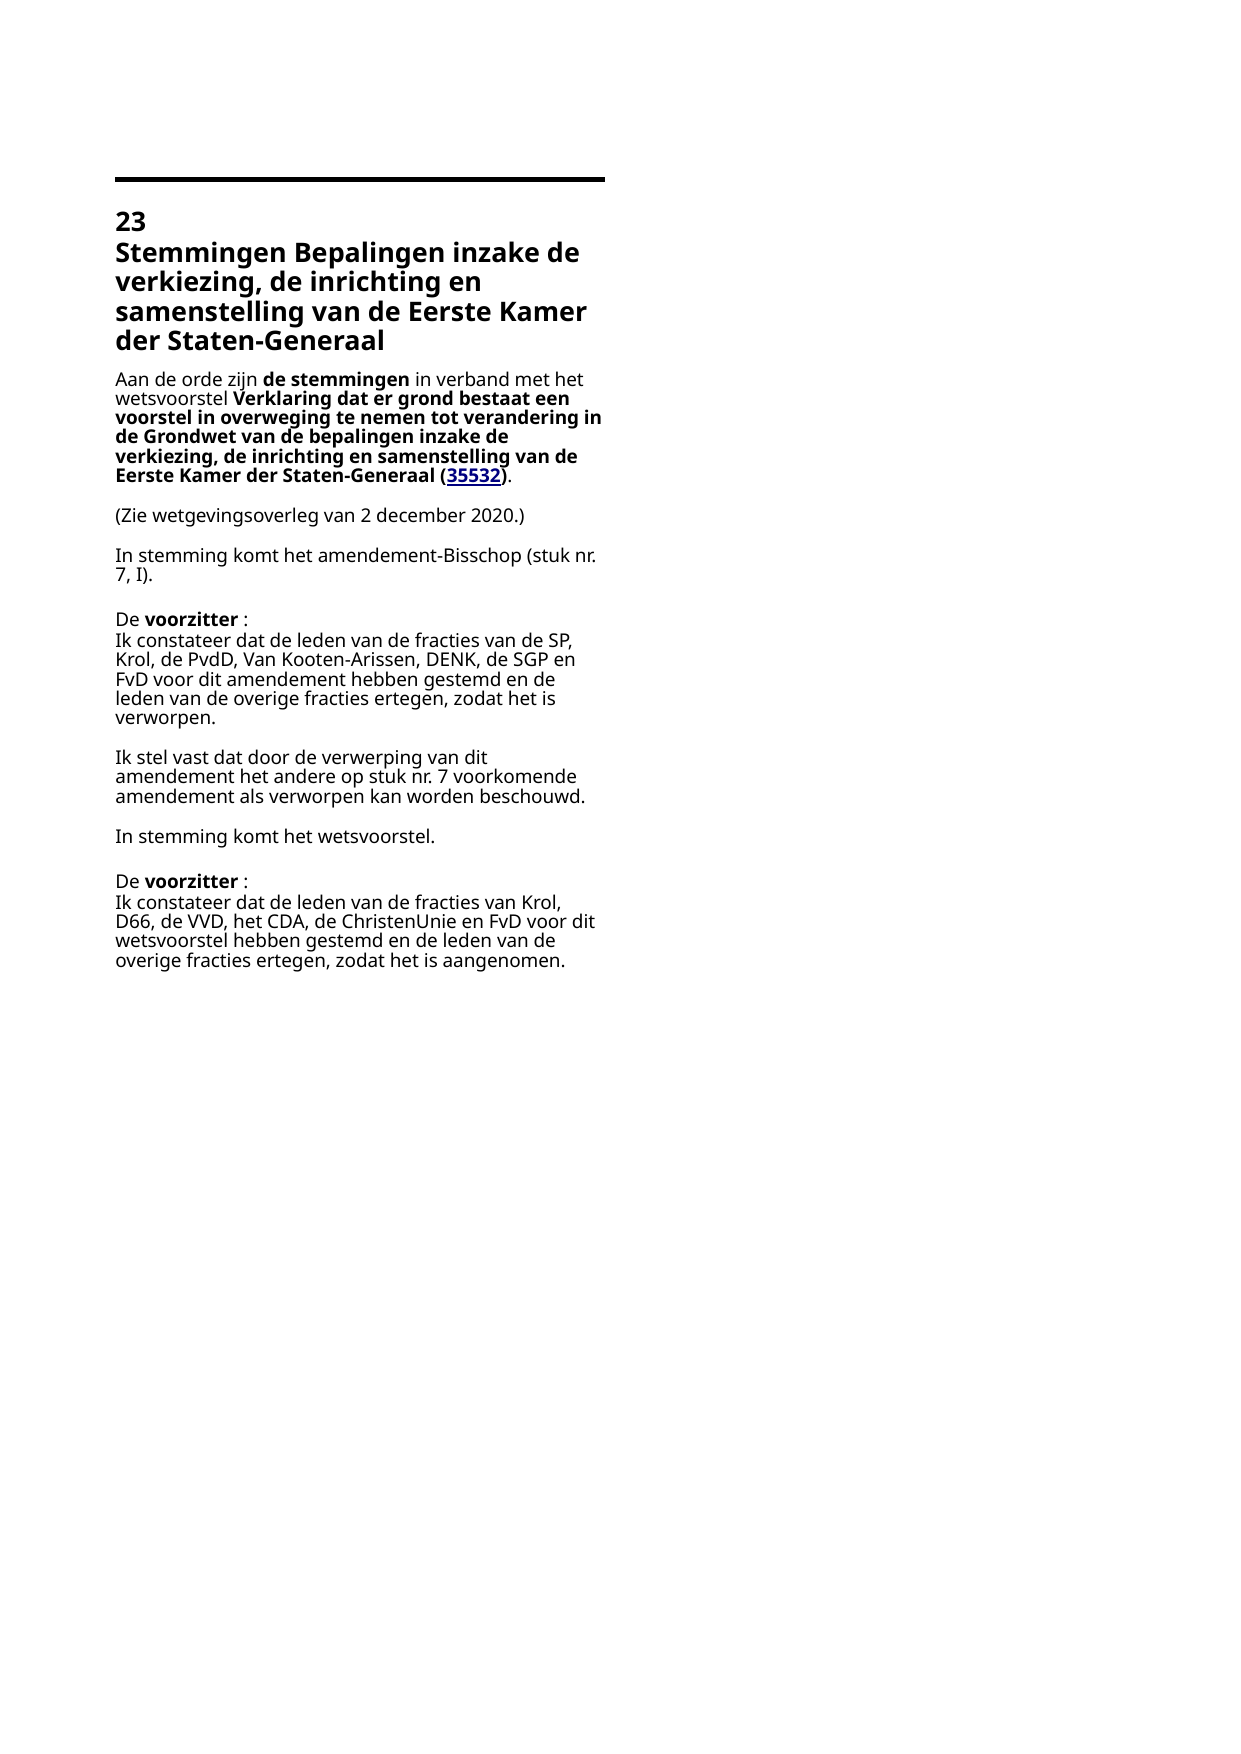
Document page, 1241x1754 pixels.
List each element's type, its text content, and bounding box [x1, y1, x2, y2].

text De voorzitter : [115, 868, 605, 894]
text Ik constateer dat de leden van de fracties van de SP, Krol, de PvdD, Van Kooten-Arissen, DENK, de SGP en FvD voor dit amendement hebben gestemd en de leden van de overige fracties ertegen, zodat het is verworpen. [115, 632, 605, 728]
text De voorzitter : [115, 606, 605, 632]
text In stemming komt het amendement-Bisschop (stuk nr. 7, I). [115, 547, 605, 586]
text 23 [115, 203, 605, 239]
text Aan de orde zijn de stemmingen in verband met het wetsvoorstel Verklaring dat er grond bestaat een voorstel in overweging te nemen tot verandering in de Grondwet van de bepalingen inzake de verkiezing, de inrichting en samenstelling van de Eerste Kamer der Staten-Generaal (35532). [115, 371, 605, 486]
text In stemming komt het wetsvoorstel. [115, 828, 605, 847]
text (Zie wetgevingsoverleg van 2 december 2020.) [115, 507, 605, 526]
text Ik stel vast dat door de verwerping van dit amendement het andere op stuk nr. 7 voorkomende amendement als verworpen kan worden beschouwd. [115, 749, 605, 807]
text Ik constateer dat de leden van de fracties van Krol, D66, de VVD, het CDA, de ChristenUnie en FvD voor dit wetsvoorstel hebben gestemd en de leden van de overige fracties ertegen, zodat het is aangenomen. [115, 894, 605, 971]
text Stemmingen Bepalingen inzake de verkiezing, de inrichting en samenstelling van de Eerste Kamer der Staten-Generaal [115, 239, 605, 371]
